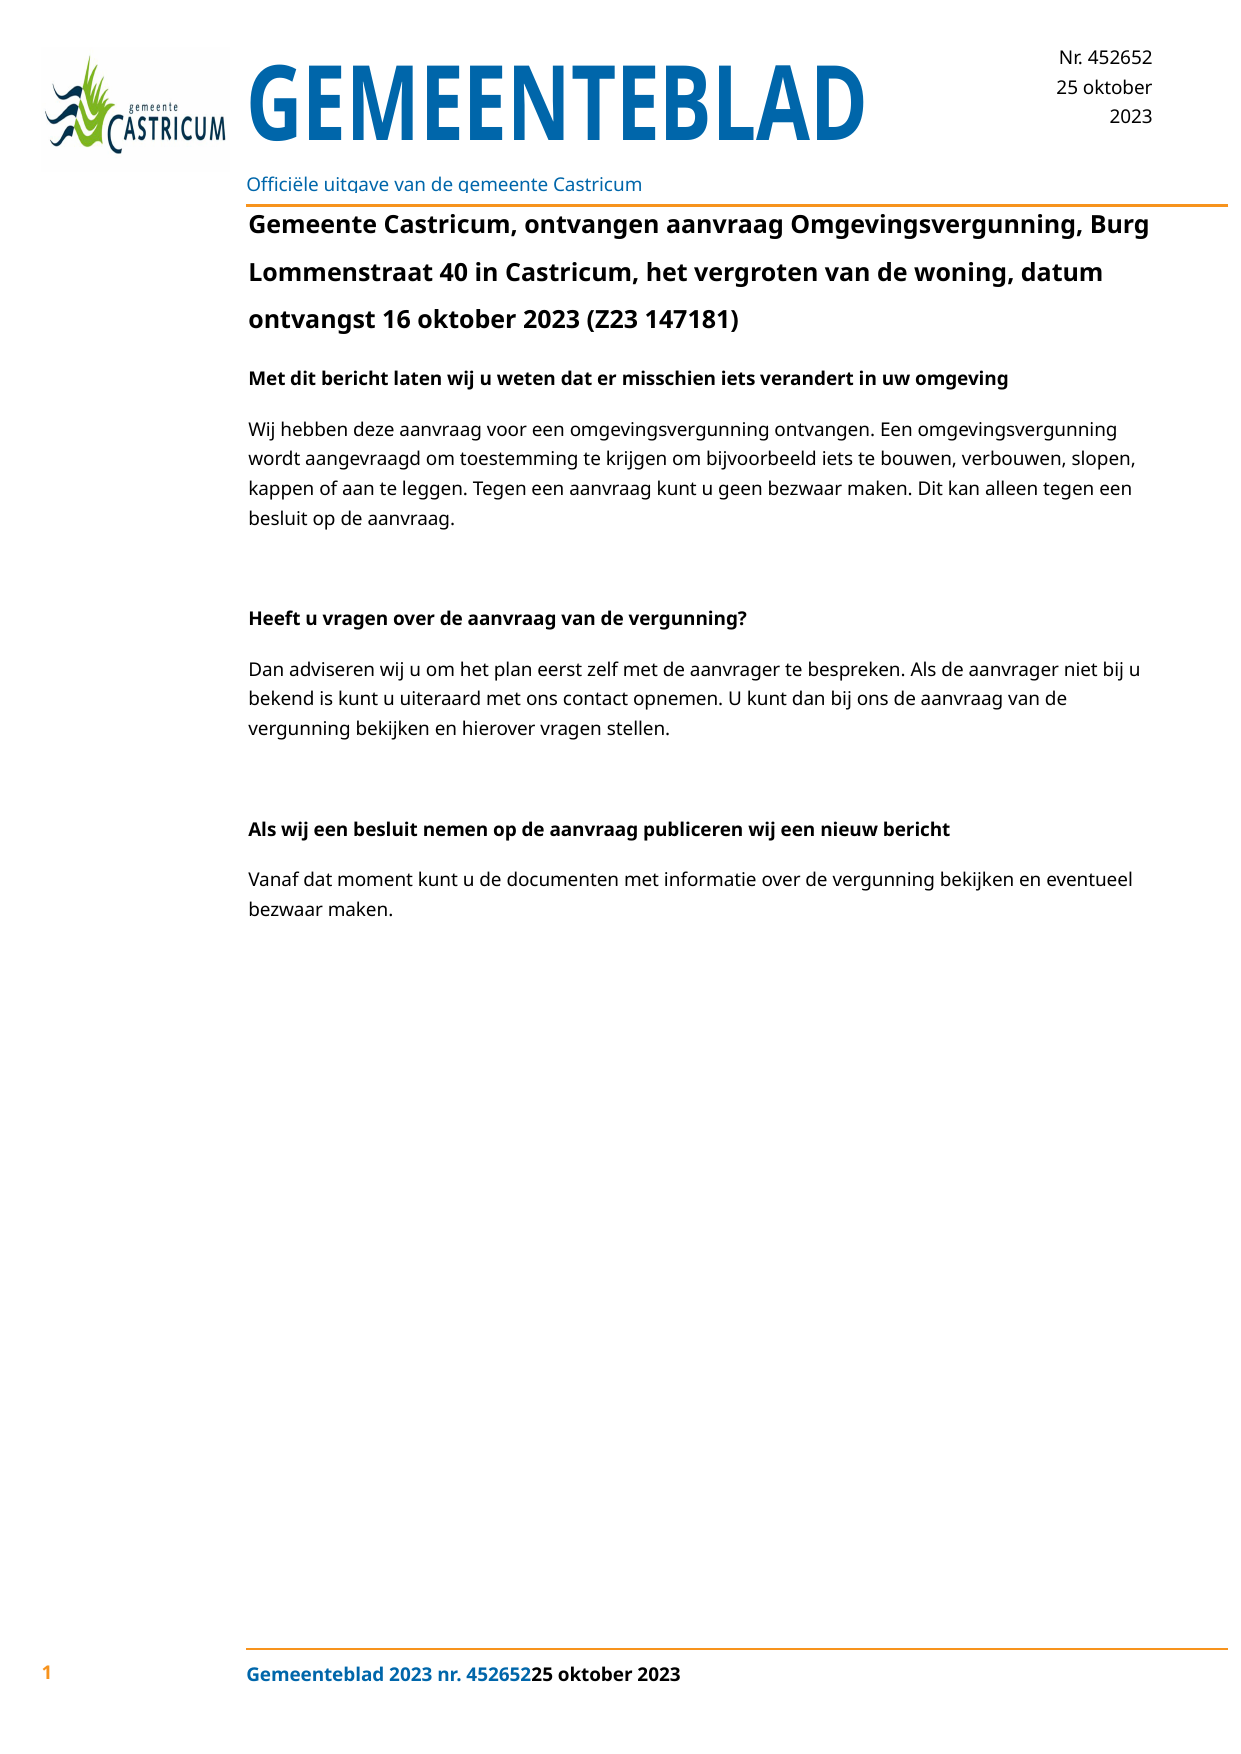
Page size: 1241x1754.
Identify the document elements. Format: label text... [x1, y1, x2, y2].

text Heeft u vragen over de aanvraag van de vergunning? [248, 606, 1152, 631]
text Wij hebben deze aanvraag voor een omgevingsvergunning ontvangen. Een omgevingsvergunning wordt aangevraagd om toestemming te krijgen om bijvoorbeeld iets te bouwen, verbouwen, slopen, kappen of aan te leggen. Tegen een aanvraag kunt u geen bezwaar maken. Dit kan alleen tegen een besluit op de aanvraag. [248, 416, 1152, 530]
text Vanaf dat moment kunt u de documenten met informatie over de vergunning bekijken en eventueel bezwaar maken. [248, 866, 1152, 922]
picture [41, 47, 231, 172]
text Als wij een besluit nemen op de aanvraag publiceren wij een nieuw bericht [248, 816, 1152, 842]
text Gemeente Castricum, ontvangen aanvraag Omgevingsvergunning, Burg Lommenstraat 40 in Castricum, het vergroten van de woning, datum ontvangst 16 oktober 2023 (Z23 147181) [248, 207, 1152, 336]
text Dan adviseren wij u om het plan eerst zelf met de aanvrager te bespreken. Als de aanvrager niet bij u bekend is kunt u uiteraard met ons contact opnemen. U kunt dan bij ons de aanvraag van de vergunning bekijken en hierover vragen stellen. [248, 656, 1152, 741]
text Met dit bericht laten wij u weten dat er misschien iets verandert in uw omgeving [248, 366, 1152, 391]
